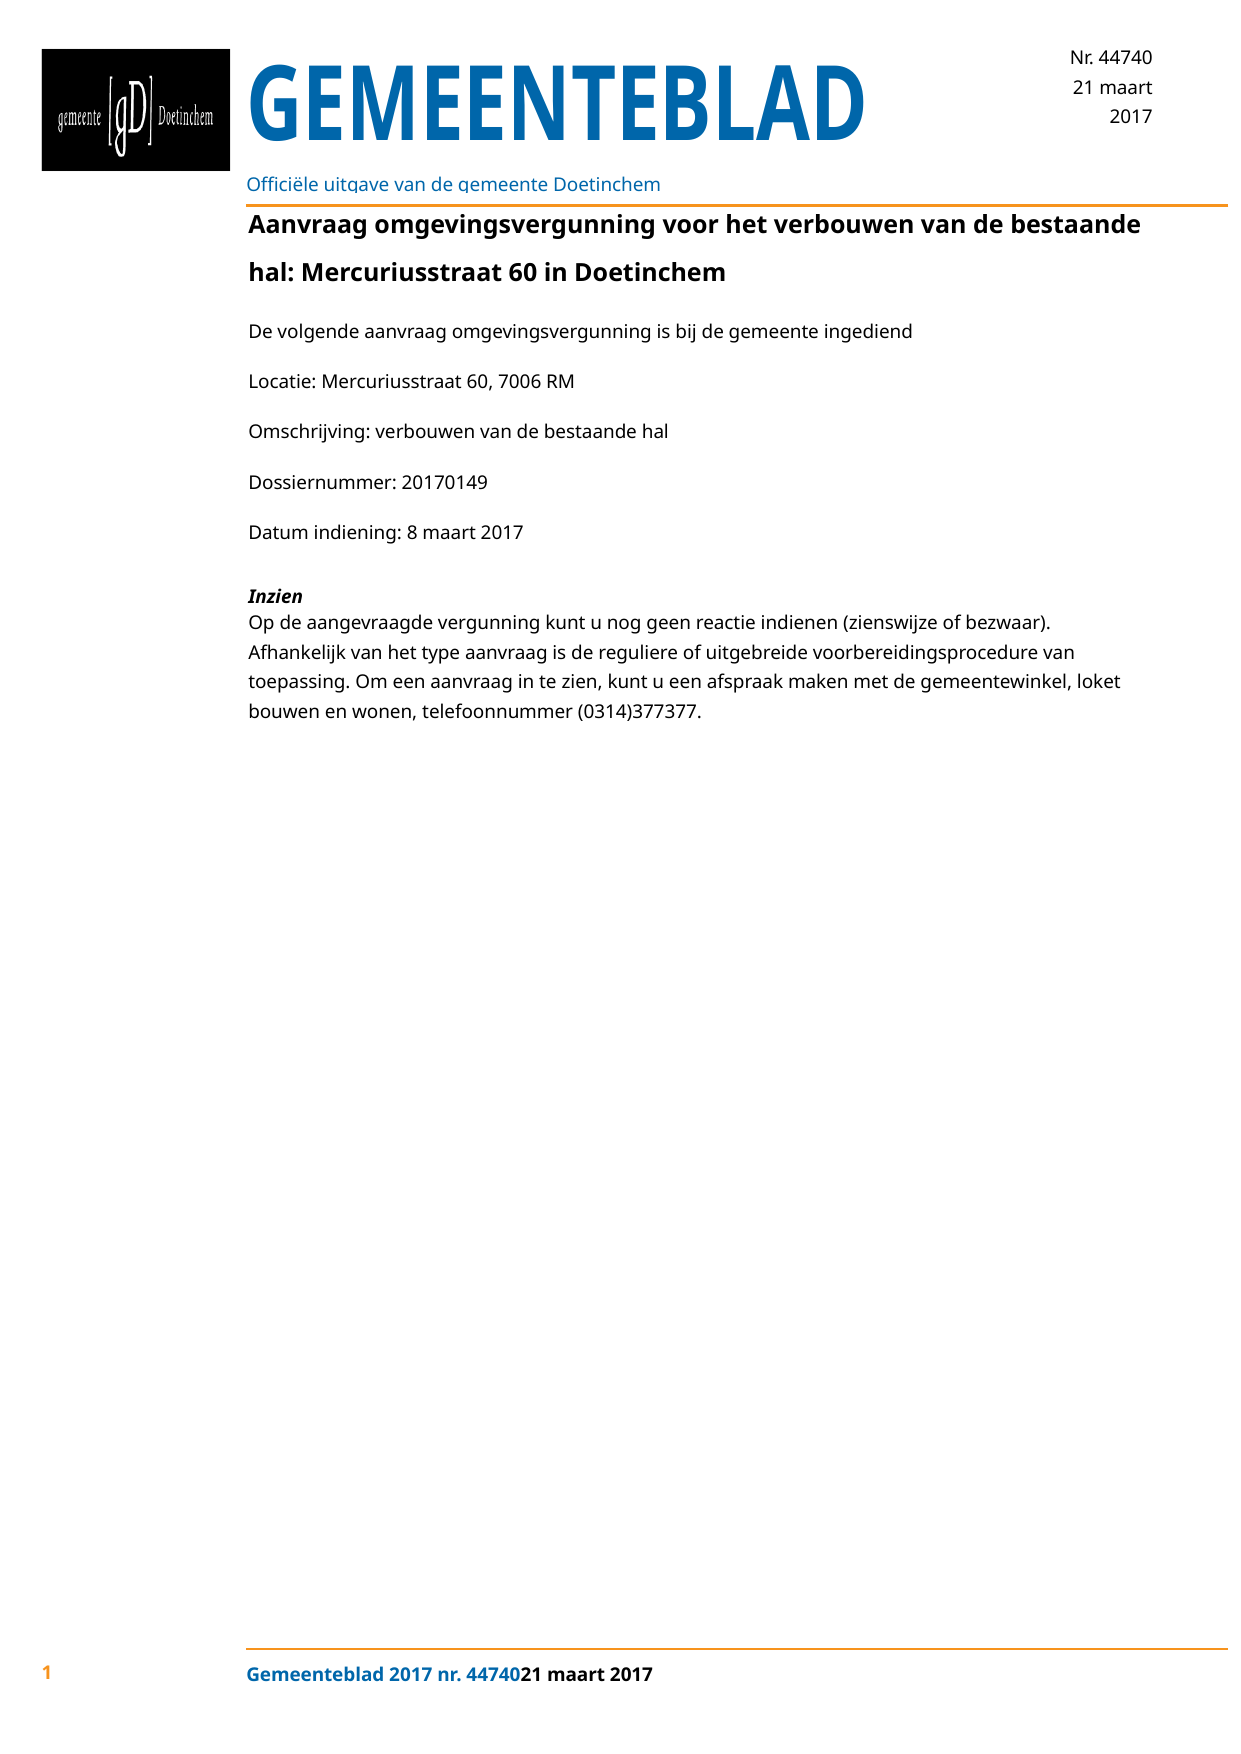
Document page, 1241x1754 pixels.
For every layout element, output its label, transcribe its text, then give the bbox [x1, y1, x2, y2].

text De volgende aanvraag omgevingsvergunning is bij de gemeente ingediend [248, 318, 1152, 344]
text Datum indiening: 8 maart 2017 [248, 519, 1152, 545]
text Dossiernummer: 20170149 [248, 469, 1152, 495]
text Op de aangevraagde vergunning kunt u nog geen reactie indienen (zienswijze of bezwaar). Afhankelijk van het type aanvraag is de reguliere of uitgebreide voorbereidingsprocedure van toepassing. Om een aanvraag in te zien, kunt u een afspraak maken met de gemeentewinkel, loket bouwen en wonen, telefoonnummer (0314)377377. [248, 609, 1152, 724]
text Omschrijving: verbouwen van de bestaande hal [248, 419, 1152, 444]
text Aanvraag omgevingsvergunning voor het verbouwen van de bestaande hal: Mercuriusstraat 60 in Doetinchem [248, 207, 1152, 288]
text Inzien [248, 583, 1152, 609]
text Locatie: Mercuriusstraat 60, 7006 RM [248, 368, 1152, 394]
picture [41, 47, 231, 172]
